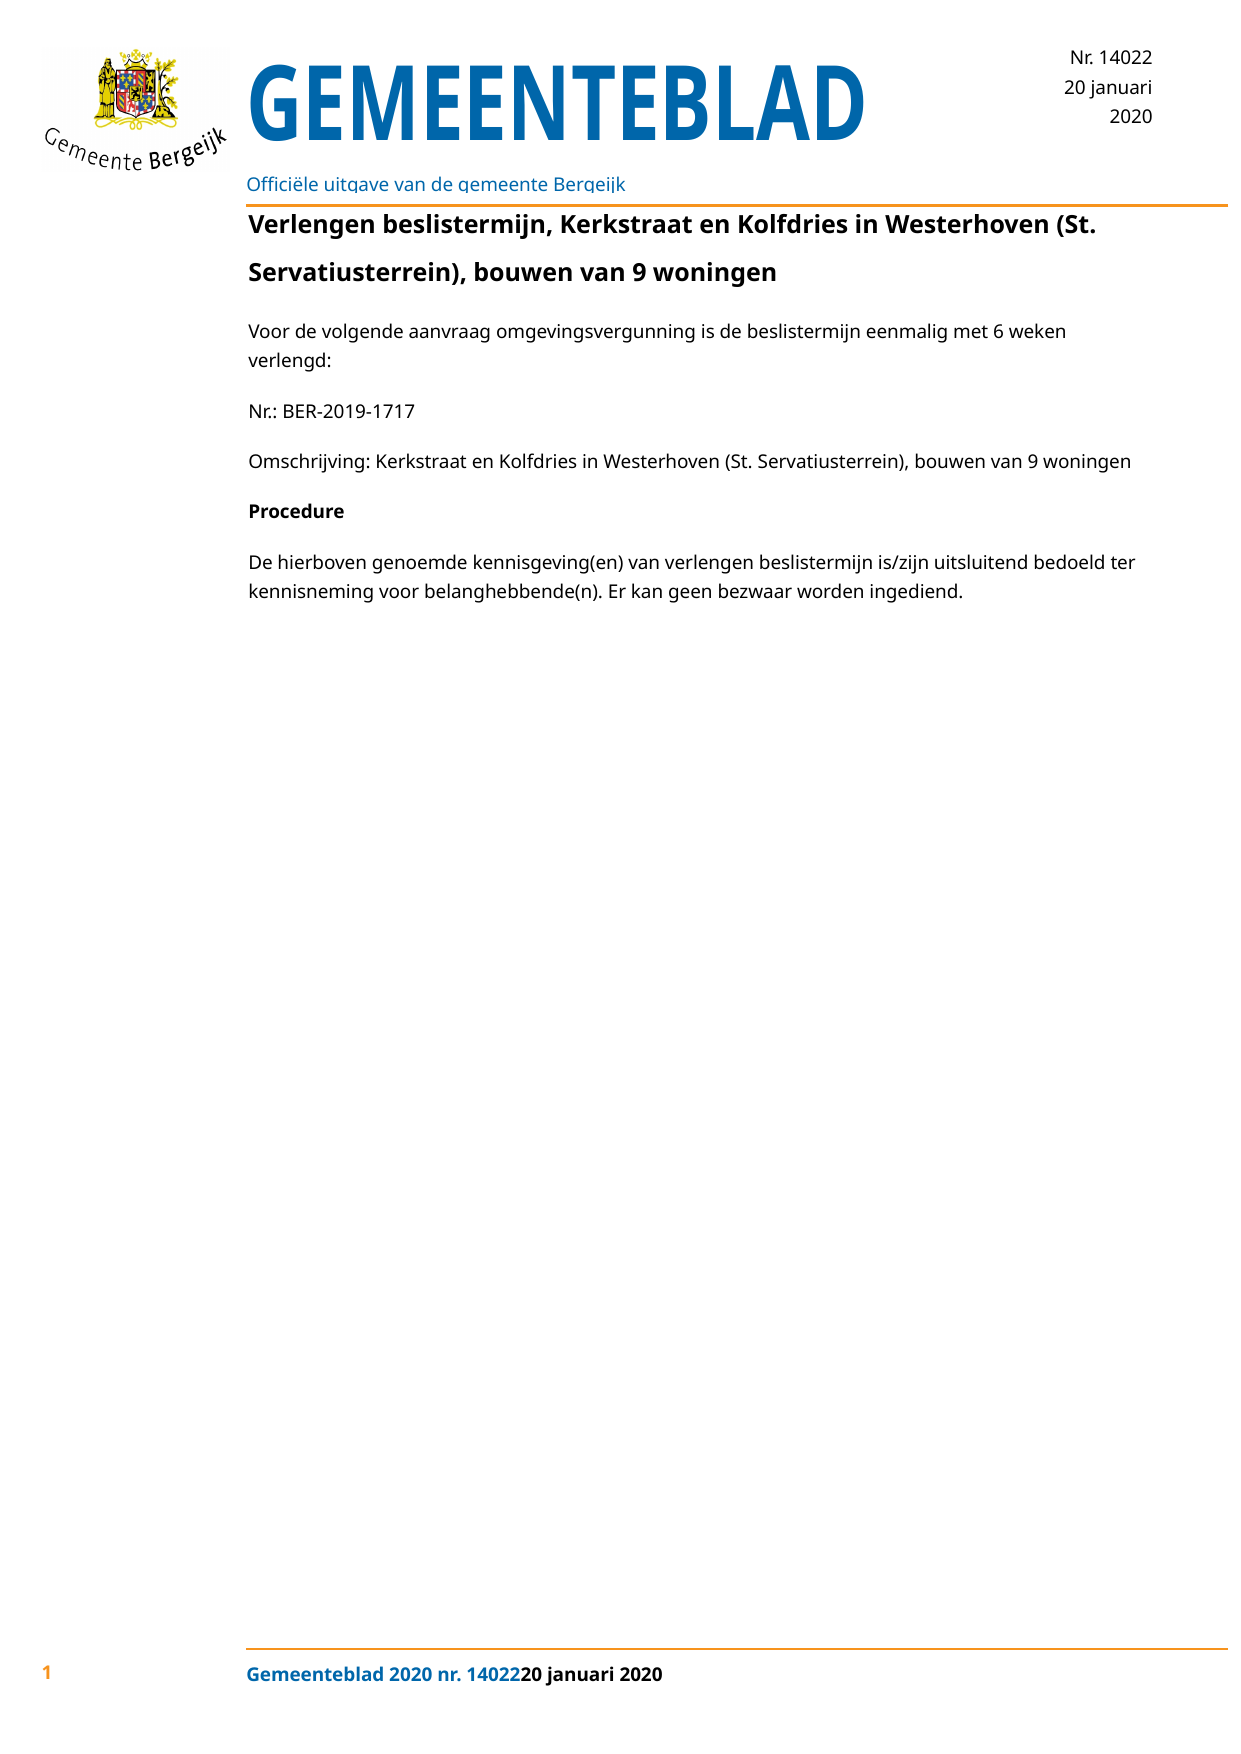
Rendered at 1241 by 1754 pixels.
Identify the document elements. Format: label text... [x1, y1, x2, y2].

text Omschrijving: Kerkstraat en Kolfdries in Westerhoven (St. Servatiusterrein), bouwen van 9 woningen [248, 448, 1152, 474]
text Voor de volgende aanvraag omgevingsvergunning is de beslistermijn eenmalig met 6 weken verlengd: [248, 318, 1152, 373]
text De hierboven genoemde kennisgeving(en) van verlengen beslistermijn is/zijn uitsluitend bedoeld ter kennisneming voor belanghebbende(n). Er kan geen bezwaar worden ingediend. [248, 549, 1152, 604]
text Procedure [248, 499, 1152, 524]
text Nr.: BER-2019-1717 [248, 398, 1152, 424]
picture [41, 47, 231, 172]
text Verlengen beslistermijn, Kerkstraat en Kolfdries in Westerhoven (St. Servatiusterrein), bouwen van 9 woningen [248, 207, 1152, 288]
